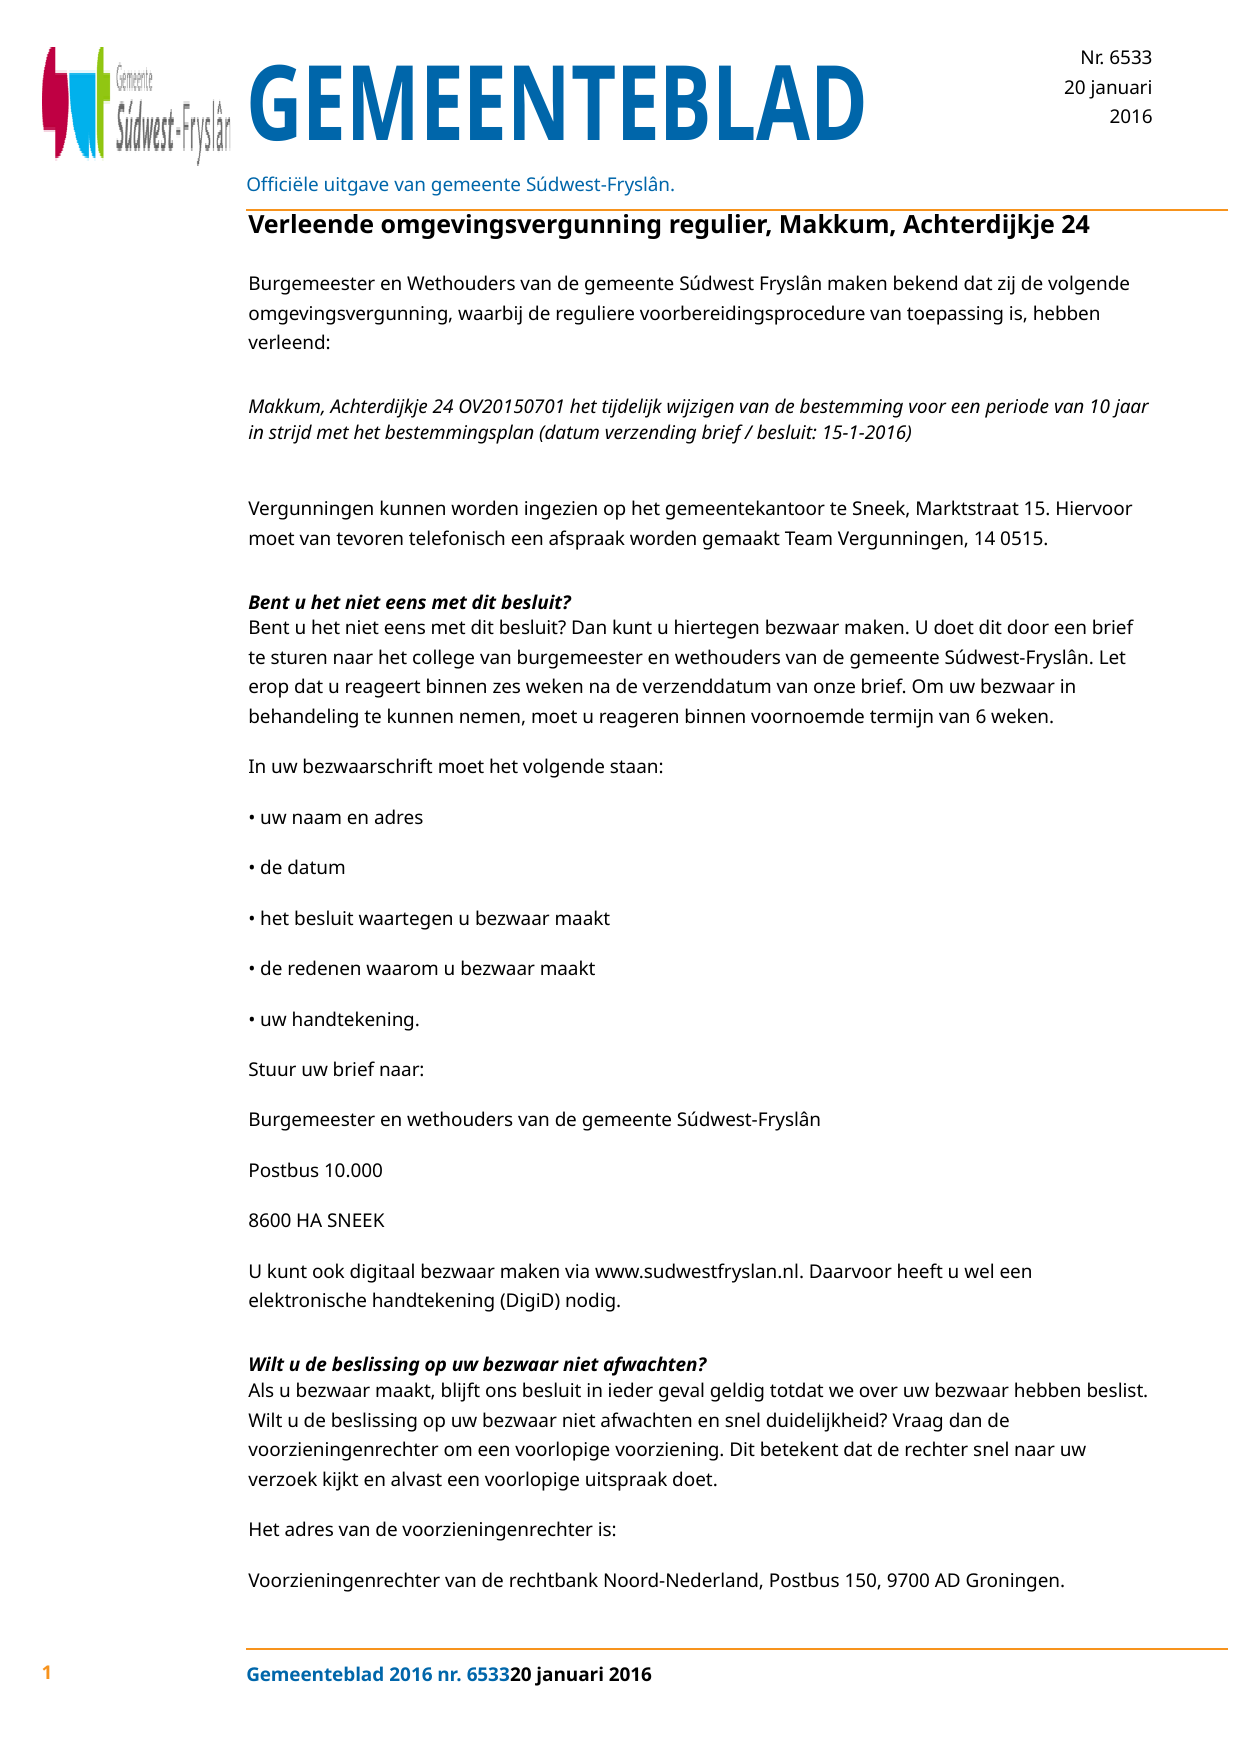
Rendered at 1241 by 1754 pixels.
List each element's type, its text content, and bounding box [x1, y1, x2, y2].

text Postbus 10.000 [248, 1157, 1152, 1183]
text • de datum [248, 854, 1152, 880]
text • de redenen waarom u bezwaar maakt [248, 955, 1152, 981]
text • uw naam en adres [248, 804, 1152, 830]
text In uw bezwaarschrift moet het volgende staan: [248, 754, 1152, 779]
text Vergunningen kunnen worden ingezien op het gemeentekantoor te Sneek, Marktstraat 15. Hiervoor moet van tevoren telefonisch een afspraak worden gemaakt Team Vergunningen, 14 0515. [248, 495, 1152, 551]
text 8600 HA SNEEK [248, 1207, 1152, 1233]
text Burgemeester en wethouders van de gemeente Súdwest-Fryslân [248, 1107, 1152, 1132]
text Makkum, Achterdijkje 24 OV20150701 het tijdelijk wijzigen van de bestemming voor een periode van 10 jaar in strijd met het bestemmingsplan (datum verzending brief / besluit: 15-1-2016) [248, 393, 1152, 445]
text • het besluit waartegen u bezwaar maakt [248, 905, 1152, 931]
text U kunt ook digitaal bezwaar maken via www.sudwestfryslan.nl. Daarvoor heeft u wel een elektronische handtekening (DigiD) nodig. [248, 1258, 1152, 1313]
text Verleende omgevingsvergunning regulier, Makkum, Achterdijkje 24 [248, 211, 1152, 241]
text Stuur uw brief naar: [248, 1056, 1152, 1082]
text Als u bezwaar maakt, blijft ons besluit in ieder geval geldig totdat we over uw bezwaar hebben beslist. Wilt u de beslissing op uw bezwaar niet afwachten en snel duidelijkheid? Vraag dan de voorzieningenrechter om een voorlopige voorziening. Dit betekent dat de rechter snel naar uw verzoek kijkt en alvast een voorlopige uitspraak doet. [248, 1377, 1152, 1492]
text Burgemeester en Wethouders van de gemeente Súdwest Fryslân maken bekend dat zij de volgende omgevingsvergunning, waarbij de reguliere voorbereidingsprocedure van toepassing is, hebben verleend: [248, 270, 1152, 355]
text Wilt u de beslissing op uw bezwaar niet afwachten? [248, 1351, 1152, 1377]
picture [41, 47, 231, 172]
text Het adres van de voorzieningenrechter is: [248, 1516, 1152, 1542]
text Bent u het niet eens met dit besluit? Dan kunt u hiertegen bezwaar maken. U doet dit door een brief te sturen naar het college van burgemeester en wethouders van de gemeente Súdwest-Fryslân. Let erop dat u reageert binnen zes weken na de verzenddatum van onze brief. Om uw bezwaar in behandeling te kunnen nemen, moet u reageren binnen voornoemde termijn van 6 weken. [248, 614, 1152, 729]
text • uw handtekening. [248, 1006, 1152, 1032]
text Bent u het niet eens met dit besluit? [248, 589, 1152, 614]
text Voorzieningenrechter van de rechtbank Noord-Nederland, Postbus 150, 9700 AD Groningen. [248, 1567, 1152, 1592]
